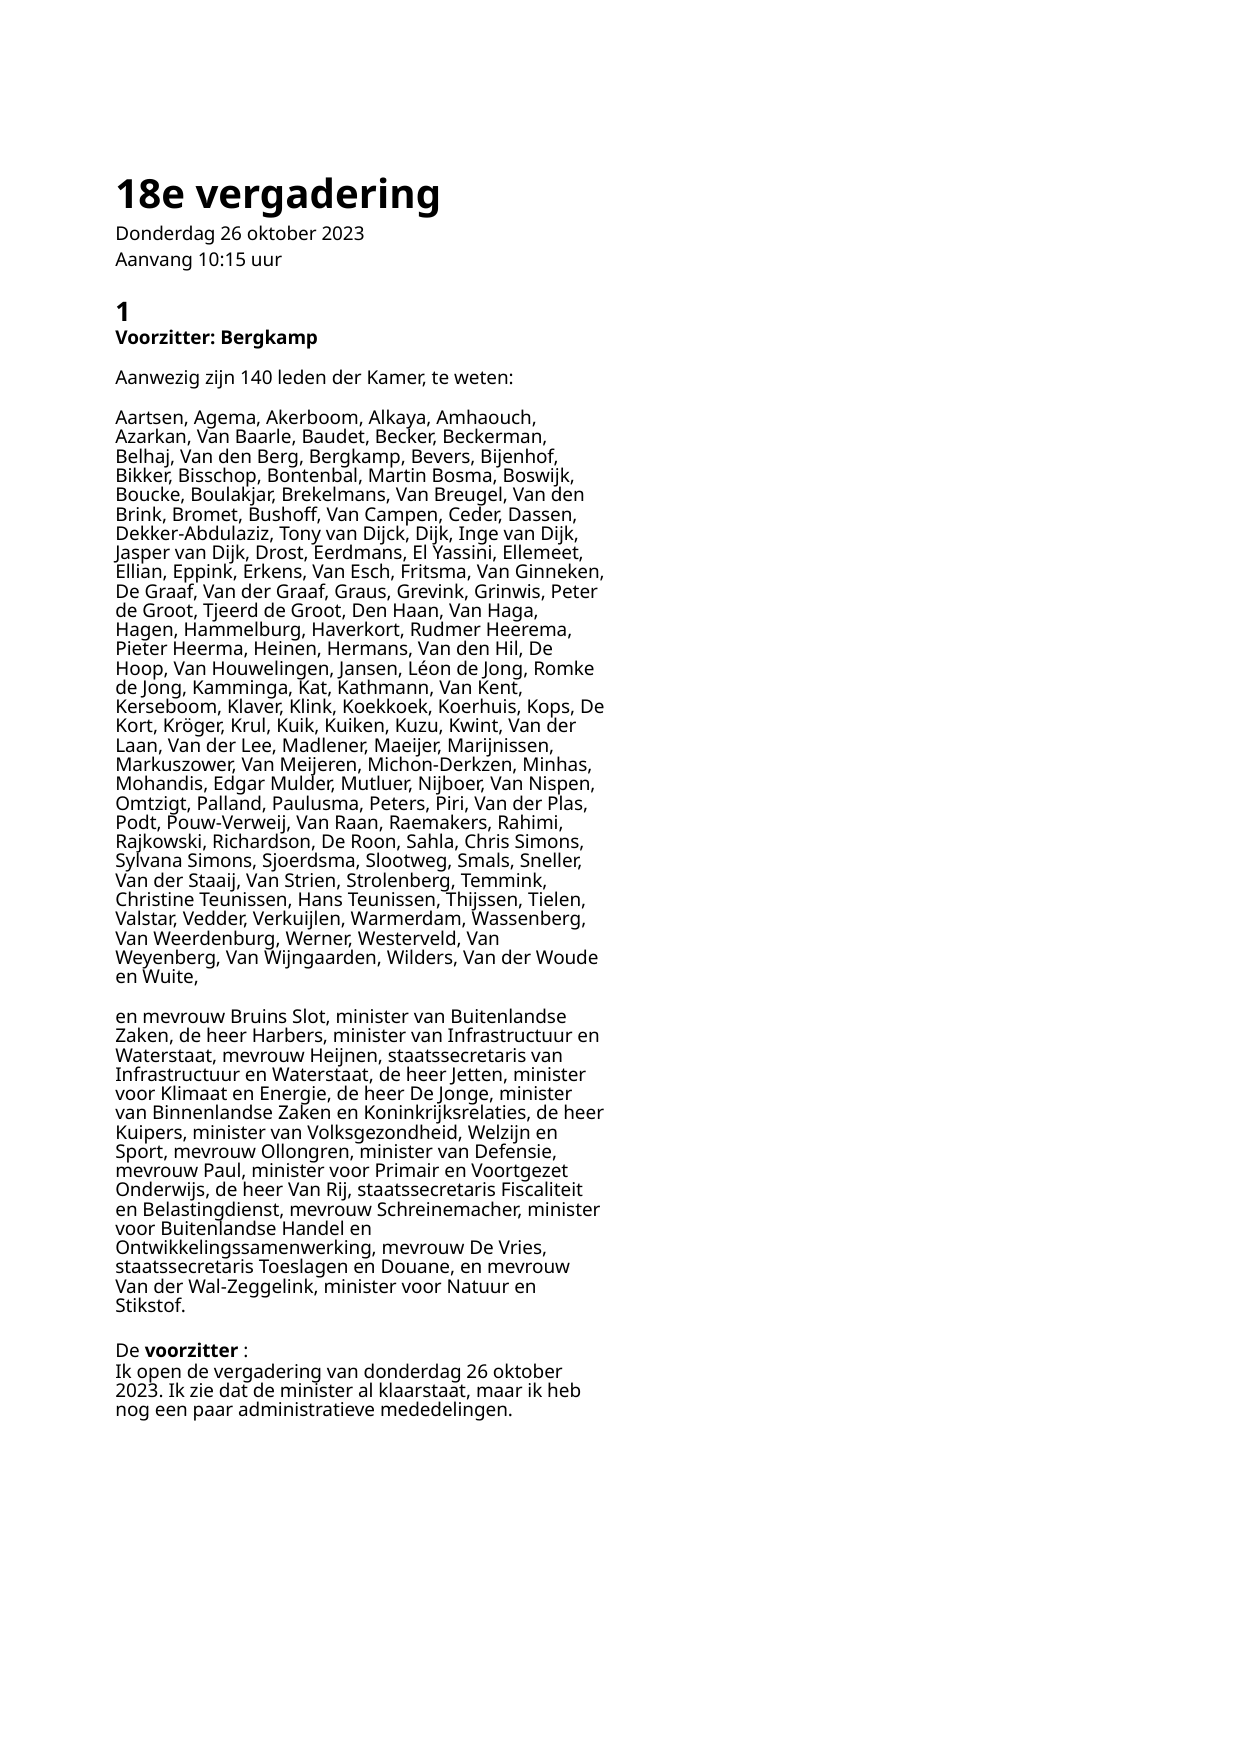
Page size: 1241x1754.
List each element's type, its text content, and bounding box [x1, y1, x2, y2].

text Voorzitter: Bergkamp [115, 329, 605, 348]
text en mevrouw Bruins Slot, minister van Buitenlandse Zaken, de heer Harbers, minister van Infrastructuur en Waterstaat, mevrouw Heijnen, staatssecretaris van Infrastructuur en Waterstaat, de heer Jetten, minister voor Klimaat en Energie, de heer De Jonge, minister van Binnenlandse Zaken en Koninkrijksrelaties, de heer Kuipers, minister van Volksgezondheid, Welzijn en Sport, mevrouw Ollongren, minister van Defensie, mevrouw Paul, minister voor Primair en Voortgezet Onderwijs, de heer Van Rij, staatssecretaris Fiscaliteit en Belastingdienst, mevrouw Schreinemacher, minister voor Buitenlandse Handel en Ontwikkelingssamenwerking, mevrouw De Vries, staatssecretaris Toeslagen en Douane, en mevrouw Van der Wal-Zeggelink, minister voor Natuur en Stikstof. [115, 1008, 605, 1316]
text De voorzitter : [115, 1337, 605, 1363]
text Aartsen, Agema, Akerboom, Alkaya, Amhaouch, Azarkan, Van Baarle, Baudet, Becker, Beckerman, Belhaj, Van den Berg, Bergkamp, Bevers, Bijenhof, Bikker, Bisschop, Bontenbal, Martin Bosma, Boswijk, Boucke, Boulakjar, Brekelmans, Van Breugel, Van den Brink, Bromet, Bushoff, Van Campen, Ceder, Dassen, Dekker-Abdulaziz, Tony van Dijck, Dijk, Inge van Dijk, Jasper van Dijk, Drost, Eerdmans, El Yassini, Ellemeet, Ellian, Eppink, Erkens, Van Esch, Fritsma, Van Ginneken, De Graaf, Van der Graaf, Graus, Grevink, Grinwis, Peter de Groot, Tjeerd de Groot, Den Haan, Van Haga, Hagen, Hammelburg, Haverkort, Rudmer Heerema, Pieter Heerma, Heinen, Hermans, Van den Hil, De Hoop, Van Houwelingen, Jansen, Léon de Jong, Romke de Jong, Kamminga, Kat, Kathmann, Van Kent, Kerseboom, Klaver, Klink, Koekkoek, Koerhuis, Kops, De Kort, Kröger, Krul, Kuik, Kuiken, Kuzu, Kwint, Van der Laan, Van der Lee, Madlener, Maeijer, Marijnissen, Markuszower, Van Meijeren, Michon-Derkzen, Minhas, Mohandis, Edgar Mulder, Mutluer, Nijboer, Van Nispen, Omtzigt, Palland, Paulusma, Peters, Piri, Van der Plas, Podt, Pouw-Verweij, Van Raan, Raemakers, Rahimi, Rajkowski, Richardson, De Roon, Sahla, Chris Simons, Sylvana Simons, Sjoerdsma, Slootweg, Smals, Sneller, Van der Staaij, Van Strien, Strolenberg, Temmink, Christine Teunissen, Hans Teunissen, Thijssen, Tielen, Valstar, Vedder, Verkuijlen, Warmerdam, Wassenberg, Van Weerdenburg, Werner, Westerveld, Van Weyenberg, Van Wijngaarden, Wilders, Van der Woude en Wuite, [115, 409, 605, 987]
text Aanwezig zijn 140 leden der Kamer, te weten: [115, 369, 605, 388]
text 18e vergadering [115, 165, 605, 220]
text Ik open de vergadering van donderdag 26 oktober 2023. Ik zie dat de minister al klaarstaat, maar ik heb nog een paar administratieve mededelingen. [115, 1363, 605, 1421]
text Aanvang 10:15 uur [115, 246, 605, 272]
text Donderdag 26 oktober 2023 [115, 220, 605, 246]
text 1 [115, 292, 605, 329]
